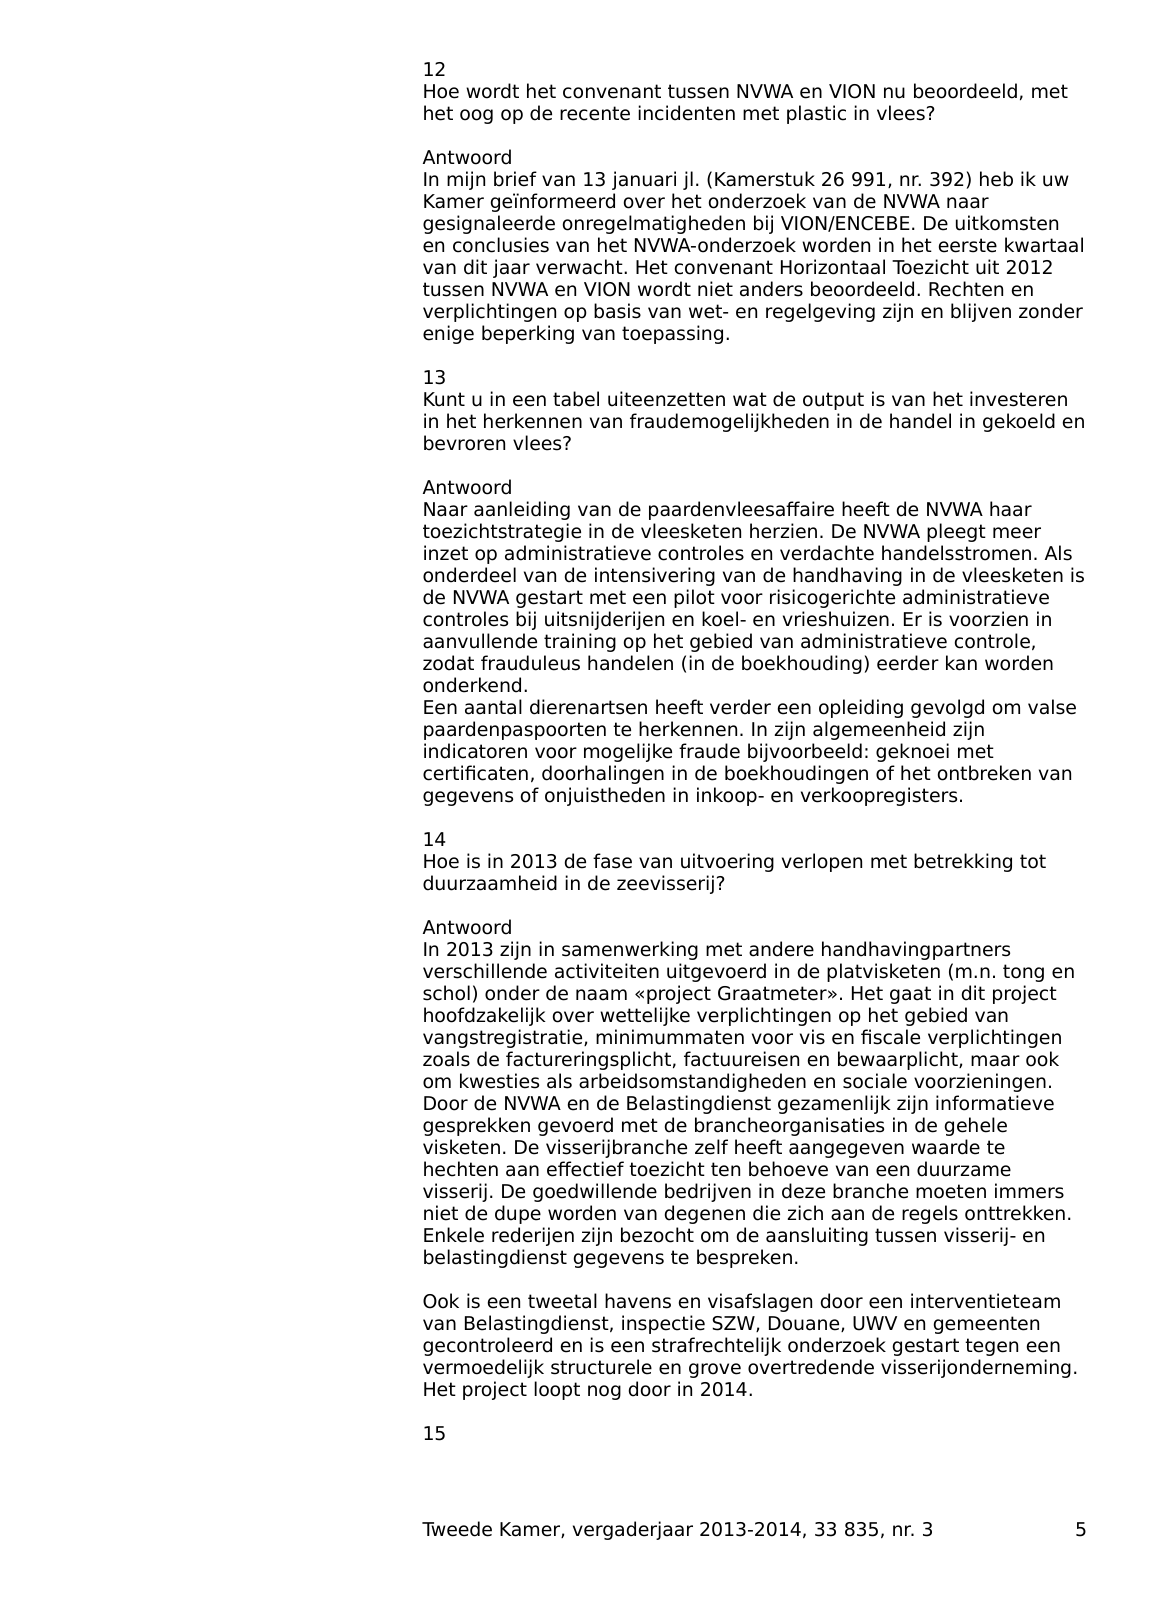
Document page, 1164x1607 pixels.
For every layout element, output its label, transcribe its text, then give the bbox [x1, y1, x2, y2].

text Naar aanleiding van de paardenvleesaffaire heeft de NVWA haar toezichtstrategie in de vleesketen herzien. De NVWA pleegt meer inzet op administratieve controles en verdachte handelsstromen. Als onderdeel van de intensivering van de handhaving in de vleesketen is de NVWA gestart met een pilot voor risicogerichte administratieve controles bij uitsnijderijen en koel- en vrieshuizen. Er is voorzien in aanvullende training op het gebied van administratieve controle, zodat frauduleus handelen (in de boekhouding) eerder kan worden onderkend. [422, 499, 1087, 697]
text 13 [422, 367, 1087, 389]
text Antwoord [422, 477, 1087, 499]
text Hoe is in 2013 de fase van uitvoering verlopen met betrekking tot duurzaamheid in de zeevisserij? [422, 851, 1087, 895]
text In 2013 zijn in samenwerking met andere handhavingpartners verschillende activiteiten uitgevoerd in de platvisketen (m.n. tong en schol) onder de naam «project Graatmeter». Het gaat in dit project hoofdzakelijk over wettelijke verplichtingen op het gebied van vangstregistratie, minimummaten voor vis en fiscale verplichtingen zoals de factureringsplicht, factuureisen en bewaarplicht, maar ook om kwesties als arbeidsomstandigheden en sociale voorzieningen. Door de NVWA en de Belastingdienst gezamenlijk zijn informatieve gesprekken gevoerd met de brancheorganisaties in de gehele visketen. De visserijbranche zelf heeft aangegeven waarde te hechten aan effectief toezicht ten behoeve van een duurzame visserij. De goedwillende bedrijven in deze branche moeten immers niet de dupe worden van degenen die zich aan de regels onttrekken. Enkele rederijen zijn bezocht om de aansluiting tussen visserij- en belastingdienst gegevens te bespreken. [422, 939, 1087, 1269]
text Antwoord [422, 147, 1087, 169]
text 14 [422, 829, 1087, 851]
text Kunt u in een tabel uiteenzetten wat de output is van het investeren in het herkennen van fraudemogelijkheden in de handel in gekoeld en bevroren vlees? [422, 389, 1087, 455]
text Ook is een tweetal havens en visafslagen door een interventieteam van Belastingdienst, inspectie SZW, Douane, UWV en gemeenten gecontroleerd en is een strafrechtelijk onderzoek gestart tegen een vermoedelijk structurele en grove overtredende visserijonderneming. Het project loopt nog door in 2014. [422, 1291, 1087, 1401]
text In mijn brief van 13 januari jl. (Kamerstuk 26 991, nr. 392) heb ik uw Kamer geïnformeerd over het onderzoek van de NVWA naar gesignaleerde onregelmatigheden bij VION/ENCEBE. De uitkomsten en conclusies van het NVWA-onderzoek worden in het eerste kwartaal van dit jaar verwacht. Het convenant Horizontaal Toezicht uit 2012 tussen NVWA en VION wordt niet anders beoordeeld. Rechten en verplichtingen op basis van wet- en regelgeving zijn en blijven zonder enige beperking van toepassing. [422, 169, 1087, 345]
text Een aantal dierenartsen heeft verder een opleiding gevolgd om valse paardenpaspoorten te herkennen. In zijn algemeenheid zijn indicatoren voor mogelijke fraude bijvoorbeeld: geknoei met certificaten, doorhalingen in de boekhoudingen of het ontbreken van gegevens of onjuistheden in inkoop- en verkoopregisters. [422, 697, 1087, 807]
text 12 [422, 59, 1087, 81]
text Hoe wordt het convenant tussen NVWA en VION nu beoordeeld, met het oog op de recente incidenten met plastic in vlees? [422, 81, 1087, 125]
text Antwoord [422, 917, 1087, 939]
text 15 [422, 1423, 1087, 1445]
